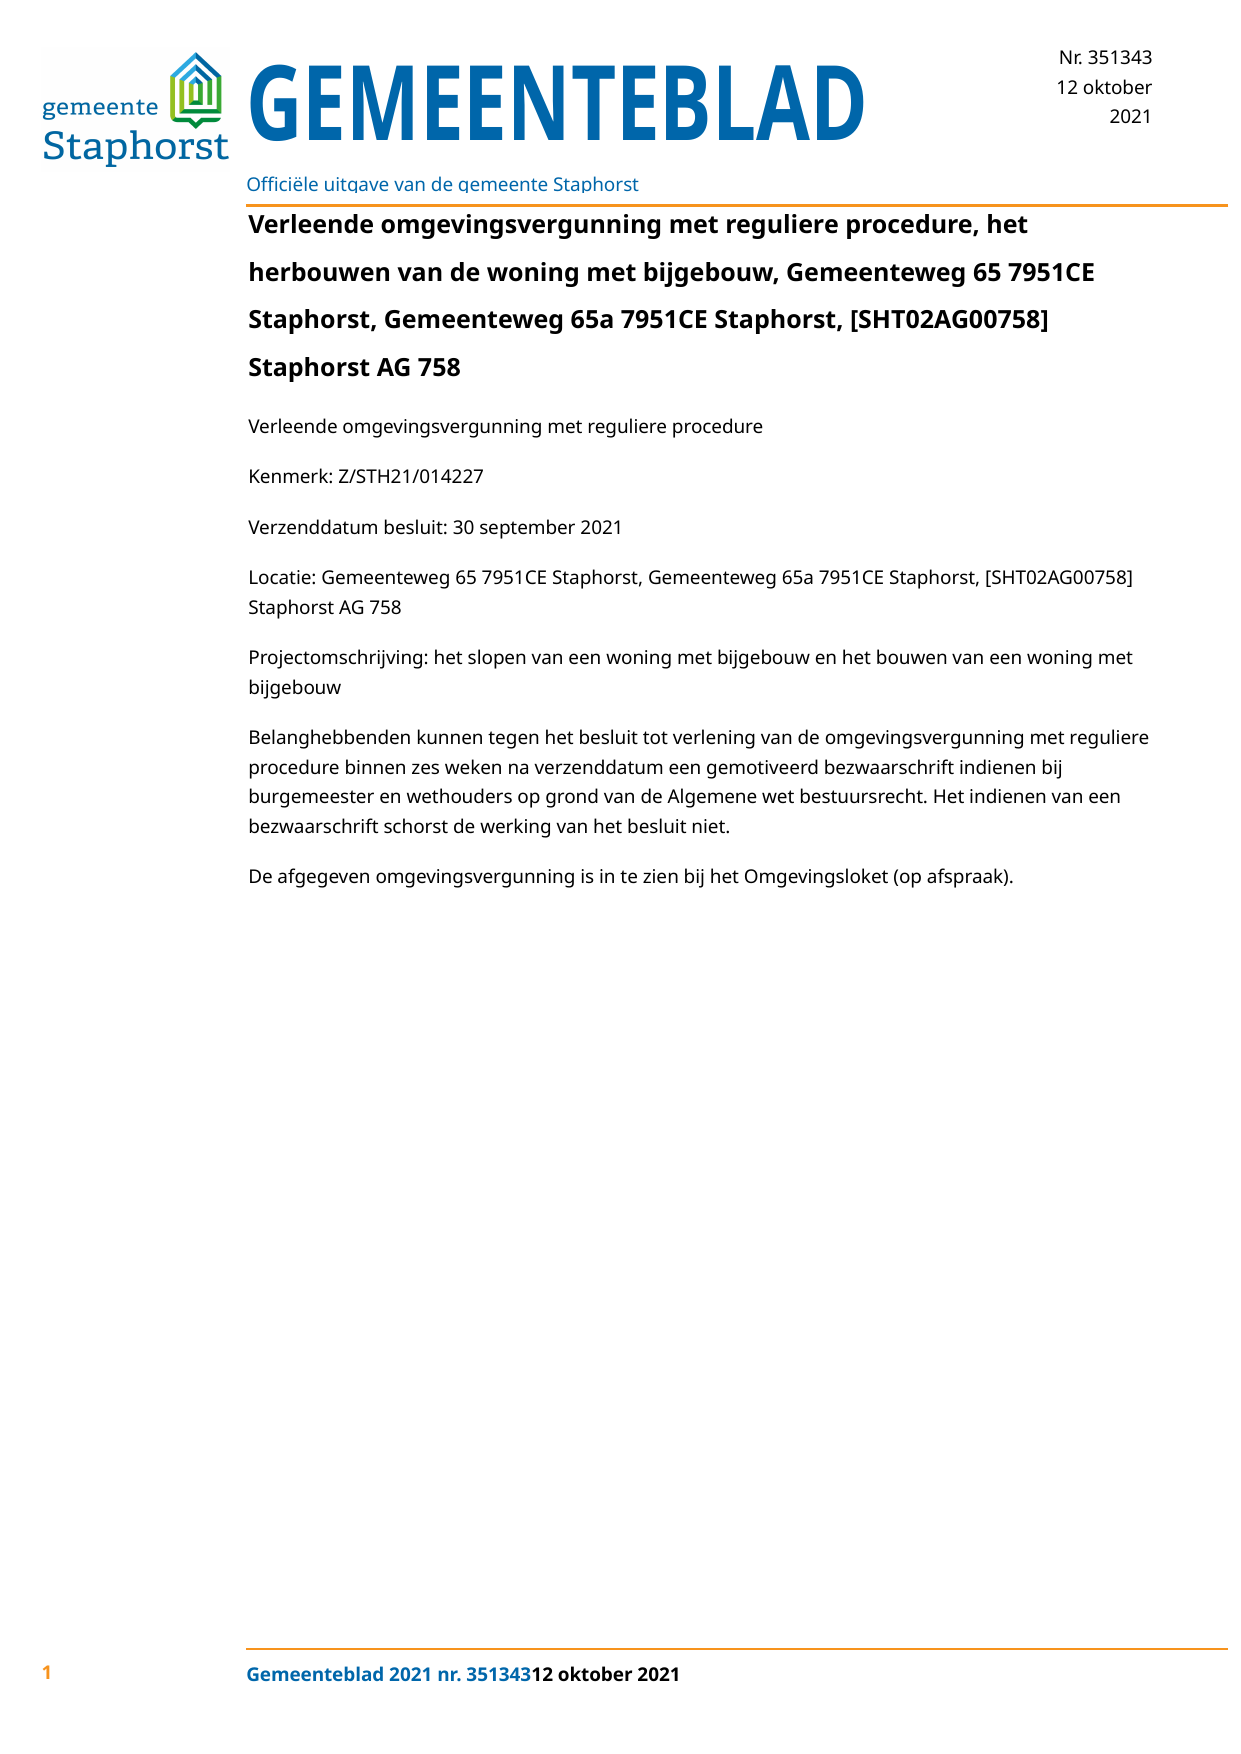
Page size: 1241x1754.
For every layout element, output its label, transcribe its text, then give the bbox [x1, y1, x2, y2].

text Verleende omgevingsvergunning met reguliere procedure, het herbouwen van de woning met bijgebouw, Gemeenteweg 65 7951CE Staphorst, Gemeenteweg 65a 7951CE Staphorst, [SHT02AG00758] Staphorst AG 758 [248, 207, 1152, 384]
text Projectomschrijving: het slopen van een woning met bijgebouw en het bouwen van een woning met bijgebouw [248, 644, 1152, 700]
text Kenmerk: Z/STH21/014227 [248, 463, 1152, 489]
text Locatie: Gemeenteweg 65 7951CE Staphorst, Gemeenteweg 65a 7951CE Staphorst, [SHT02AG00758] Staphorst AG 758 [248, 564, 1152, 620]
picture [41, 47, 231, 172]
text De afgegeven omgevingsvergunning is in te zien bij het Omgevingsloket (op afspraak). [248, 863, 1152, 889]
text Belanghebbenden kunnen tegen het besluit tot verlening van de omgevingsvergunning met reguliere procedure binnen zes weken na verzenddatum een gemotiveerd bezwaarschrift indienen bij burgemeester en wethouders op grond van de Algemene wet bestuursrecht. Het indienen van een bezwaarschrift schorst de werking van het besluit niet. [248, 724, 1152, 839]
text Verzenddatum besluit: 30 september 2021 [248, 514, 1152, 540]
text Verleende omgevingsvergunning met reguliere procedure [248, 413, 1152, 439]
